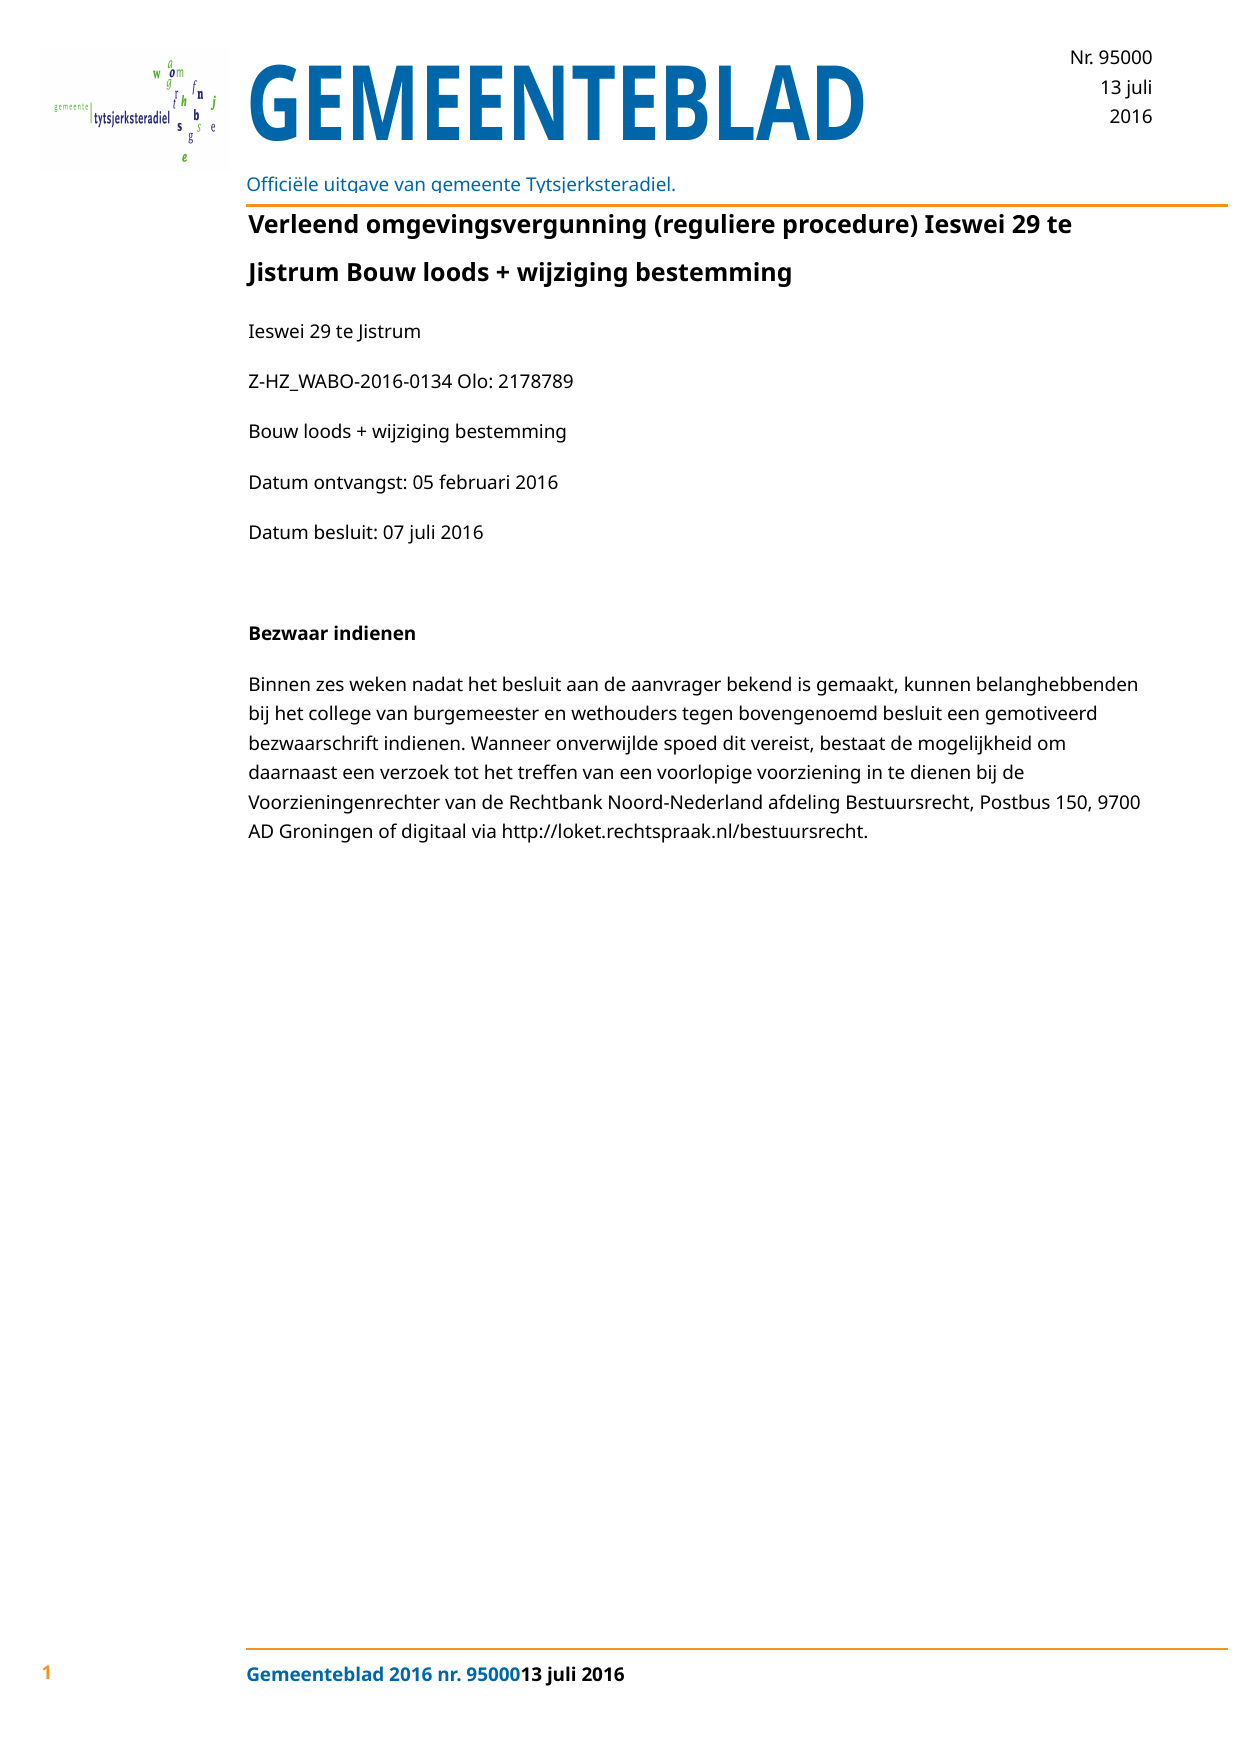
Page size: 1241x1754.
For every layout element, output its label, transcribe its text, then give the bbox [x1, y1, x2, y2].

text Ieswei 29 te Jistrum [248, 318, 1152, 344]
text Z-HZ_WABO-2016-0134 Olo: 2178789 [248, 368, 1152, 394]
picture [41, 47, 231, 172]
text Bouw loods + wijziging bestemming [248, 419, 1152, 444]
text Bezwaar indienen [248, 620, 1152, 646]
text Binnen zes weken nadat het besluit aan de aanvrager bekend is gemaakt, kunnen belanghebbenden bij het college van burgemeester en wethouders tegen bovengenoemd besluit een gemotiveerd bezwaarschrift indienen. Wanneer onverwijlde spoed dit vereist, bestaat de mogelijkheid om daarnaast een verzoek tot het treffen van een voorlopige voorziening in te dienen bij de Voorzieningenrechter van de Rechtbank Noord-Nederland afdeling Bestuursrecht, Postbus 150, 9700 AD Groningen of digitaal via http://loket.rechtspraak.nl/bestuursrecht. [248, 671, 1152, 844]
text Verleend omgevingsvergunning (reguliere procedure) Ieswei 29 te Jistrum Bouw loods + wijziging bestemming [248, 207, 1152, 288]
text Datum ontvangst: 05 februari 2016 [248, 469, 1152, 495]
text Datum besluit: 07 juli 2016 [248, 519, 1152, 545]
